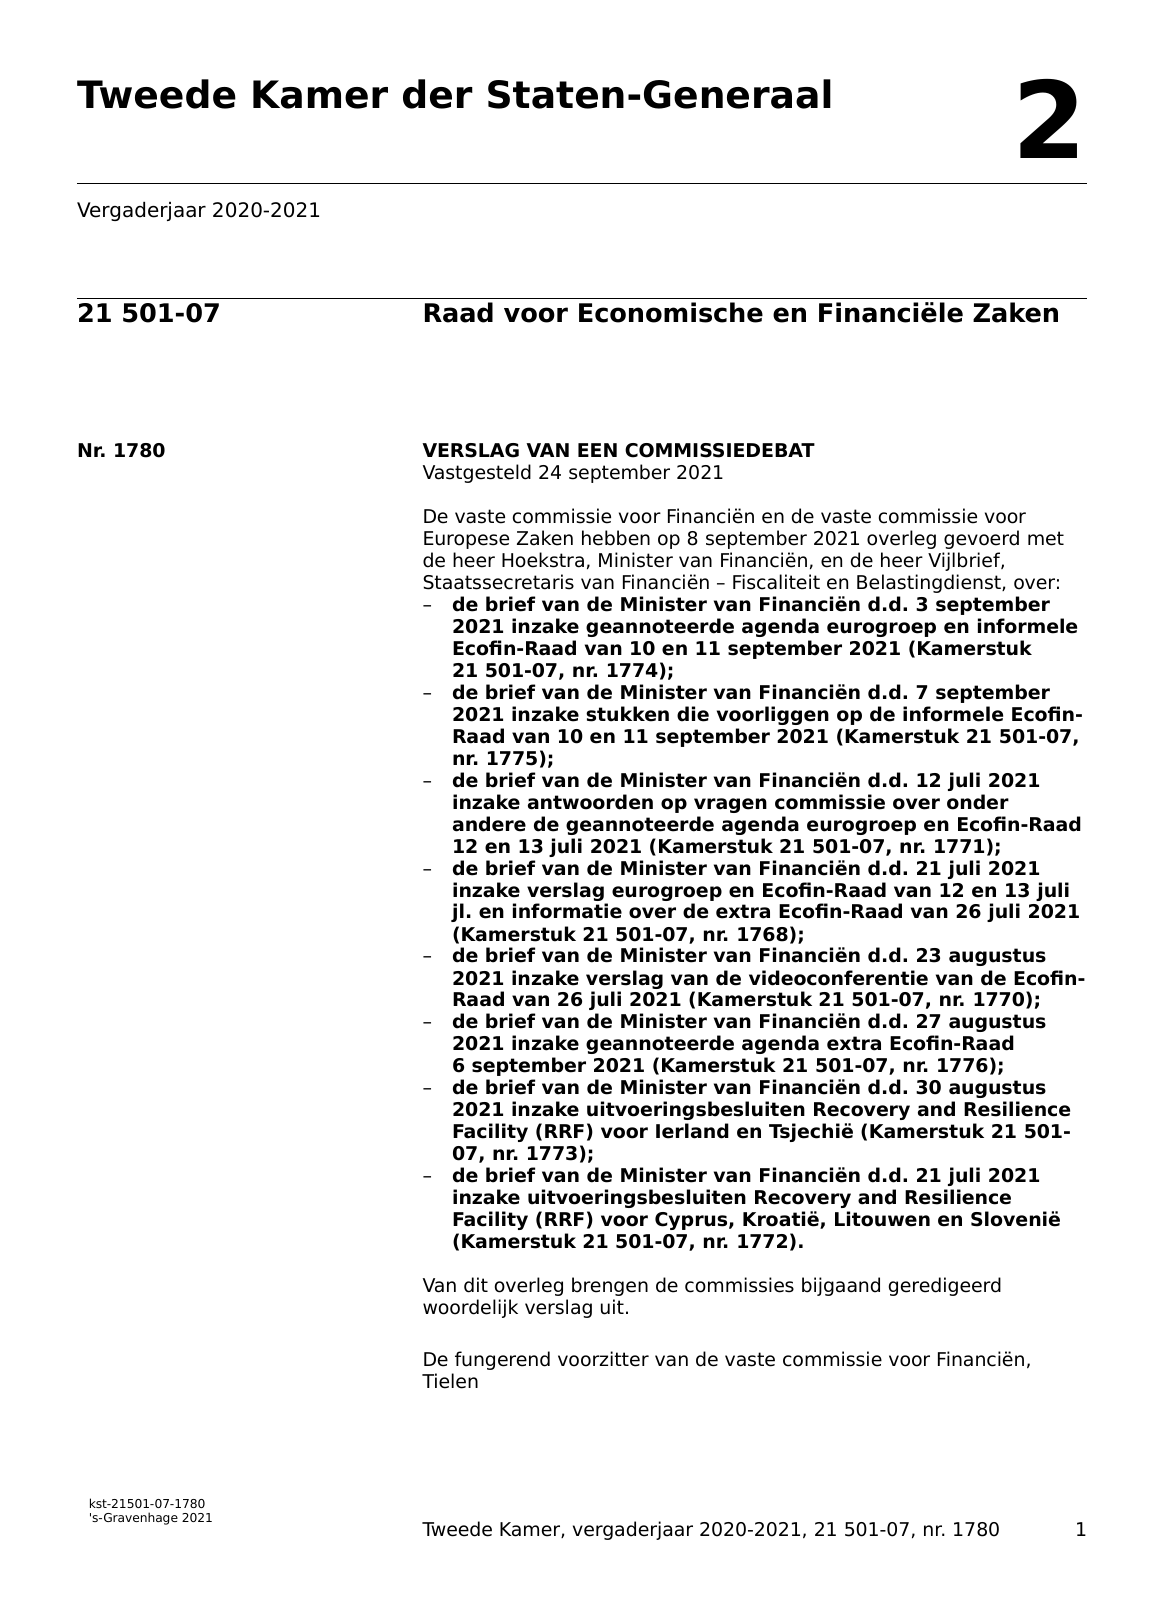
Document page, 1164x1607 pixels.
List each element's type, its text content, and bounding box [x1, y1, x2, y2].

text De fungerend voorzitter van de vaste commissie voor Financiën, Tielen [422, 1349, 1087, 1393]
table_header 2 [886, 59, 1087, 183]
text – de brief van de Minister van Financiën d.d. 7 september 2021 inzake stukken die voorliggen op de informele Ecofin-Raad van 10 en 11 september 2021 (Kamerstuk 21 501-07, nr. 1775); [422, 682, 1087, 769]
text kst-21501-07-1780 [88, 1497, 323, 1511]
text – de brief van de Minister van Financiën d.d. 21 juli 2021 inzake uitvoeringsbesluiten Recovery and Resilience Facility (RRF) voor Cyprus, Kroatië, Litouwen en Slovenië (Kamerstuk 21 501-07, nr. 1772). [422, 1165, 1087, 1253]
text – de brief van de Minister van Financiën d.d. 3 september 2021 inzake geannoteerde agenda eurogroep en informele Ecofin-Raad van 10 en 11 september 2021 (Kamerstuk 21 501-07, nr. 1774); [422, 594, 1087, 682]
text De vaste commissie voor Financiën en de vaste commissie voor Europese Zaken hebben op 8 september 2021 overleg gevoerd met de heer Hoekstra, Minister van Financiën, en de heer Vijlbrief, Staatssecretaris van Financiën – Fiscaliteit en Belastingdienst, over: [422, 506, 1087, 594]
text Vastgesteld 24 september 2021 [422, 462, 1087, 484]
text 's-Gravenhage 2021 [88, 1511, 323, 1525]
table_cell Vergaderjaar 2020-2021 [77, 184, 1087, 298]
text Van dit overleg brengen de commissies bijgaand geredigeerd woordelijk verslag uit. [422, 1275, 1087, 1319]
subtitle 21 501-07 Raad voor Economische en Financiële Zaken [77, 299, 1087, 329]
text – de brief van de Minister van Financiën d.d. 23 augustus 2021 inzake verslag van de videoconferentie van de Ecofin-Raad van 26 juli 2021 (Kamerstuk 21 501-07, nr. 1770); [422, 945, 1087, 1011]
table_header Tweede Kamer der Staten-Generaal [77, 59, 886, 183]
text – de brief van de Minister van Financiën d.d. 12 juli 2021 inzake antwoorden op vragen commissie over onder andere de geannoteerde agenda eurogroep en Ecofin-Raad 12 en 13 juli 2021 (Kamerstuk 21 501-07, nr. 1771); [422, 769, 1087, 857]
text – de brief van de Minister van Financiën d.d. 30 augustus 2021 inzake uitvoeringsbesluiten Recovery and Resilience Facility (RRF) voor Ierland en Tsjechië (Kamerstuk 21 501-07, nr. 1773); [422, 1077, 1087, 1165]
text – de brief van de Minister van Financiën d.d. 21 juli 2021 inzake verslag eurogroep en Ecofin-Raad van 12 en 13 juli jl. en informatie over de extra Ecofin-Raad van 26 juli 2021 (Kamerstuk 21 501-07, nr. 1768); [422, 857, 1087, 945]
text – de brief van de Minister van Financiën d.d. 27 augustus 2021 inzake geannoteerde agenda extra Ecofin-Raad 6 september 2021 (Kamerstuk 21 501-07, nr. 1776); [422, 1011, 1087, 1077]
subtitle Nr. 1780 VERSLAG VAN EEN COMMISSIEDEBAT [77, 440, 1087, 462]
